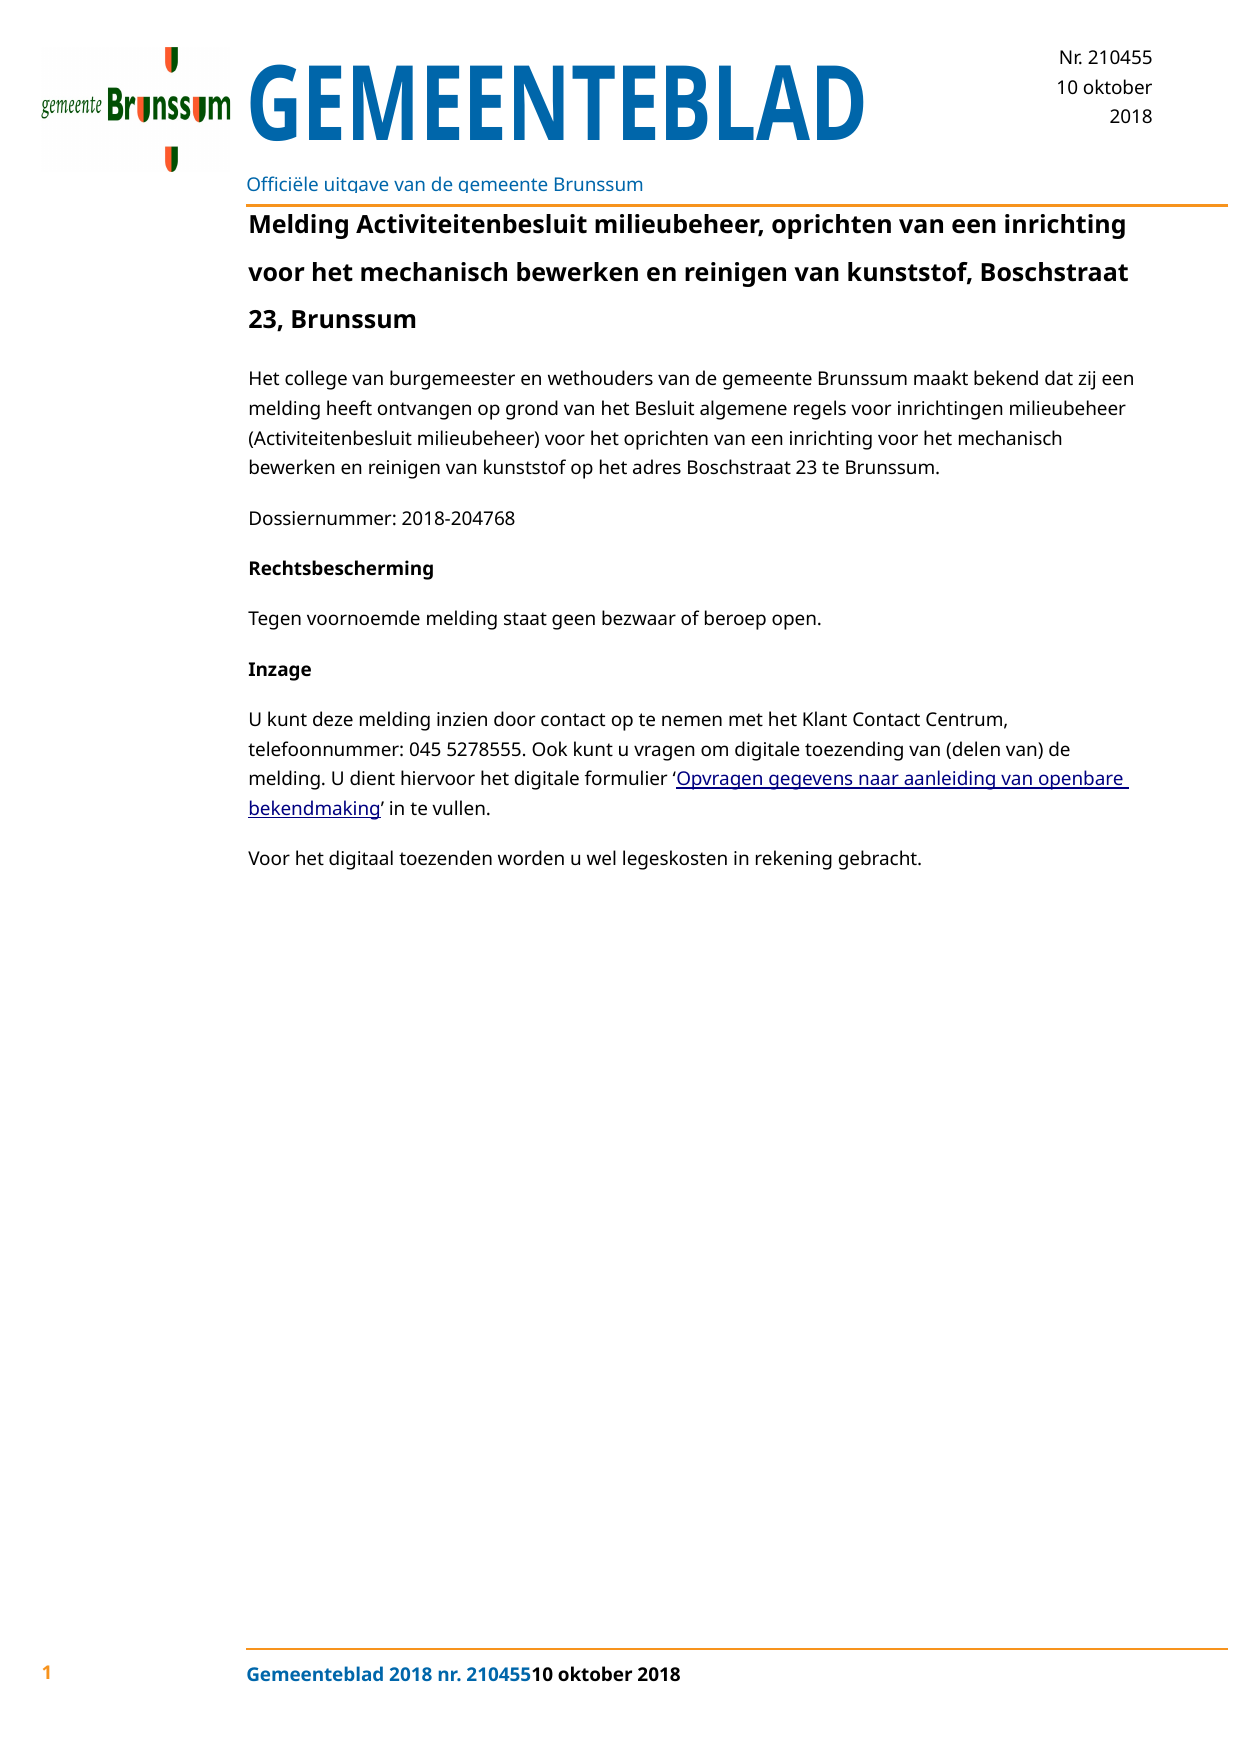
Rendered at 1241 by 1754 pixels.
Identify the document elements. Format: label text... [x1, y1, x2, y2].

text Voor het digitaal toezenden worden u wel legeskosten in rekening gebracht. [248, 846, 1152, 871]
text Inzage [248, 656, 1152, 682]
text Tegen voornoemde melding staat geen bezwaar of beroep open. [248, 606, 1152, 631]
text Het college van burgemeester en wethouders van de gemeente Brunssum maakt bekend dat zij een melding heeft ontvangen op grond van het Besluit algemene regels voor inrichtingen milieubeheer (Activiteitenbesluit milieubeheer) voor het oprichten van een inrichting voor het mechanisch bewerken en reinigen van kunststof op het adres Boschstraat 23 te Brunssum. [248, 366, 1152, 480]
text Dossiernummer: 2018-204768 [248, 505, 1152, 530]
text U kunt deze melding inzien door contact op te nemen met het Klant Contact Centrum, telefoonnummer: 045 5278555. Ook kunt u vragen om digitale toezending van (delen van) de melding. U dient hiervoor het digitale formulier ‘Opvragen gegevens naar aanleiding van openbare bekendmaking’ in te vullen. [248, 706, 1152, 821]
picture [41, 47, 231, 172]
text Rechtsbescherming [248, 555, 1152, 581]
text Melding Activiteitenbesluit milieubeheer, oprichten van een inrichting voor het mechanisch bewerken en reinigen van kunststof, Boschstraat 23, Brunssum [248, 207, 1152, 336]
